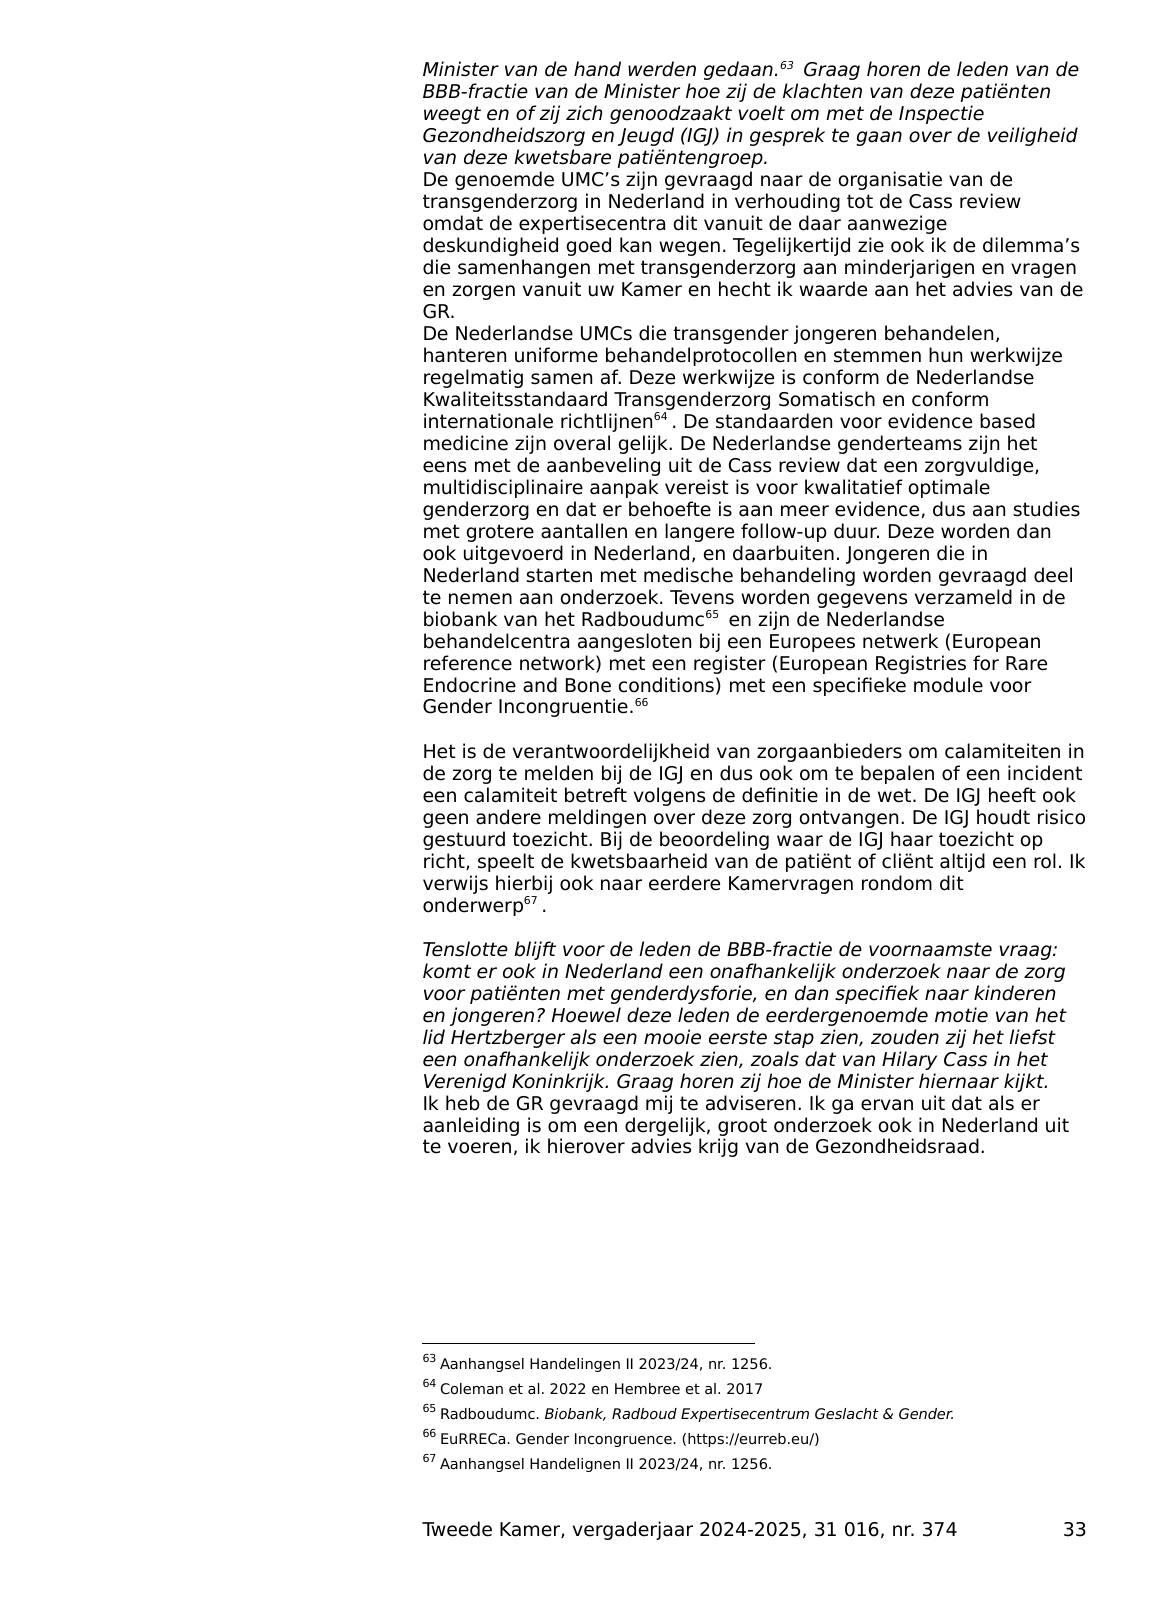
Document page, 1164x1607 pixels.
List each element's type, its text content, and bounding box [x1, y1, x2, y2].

text EuRRECa. Gender Incongruence. (https://eurreb.eu/) [422, 1427, 1087, 1449]
text De Nederlandse UMCs die transgender jongeren behandelen, hanteren uniforme behandelprotocollen en stemmen hun werkwijze regelmatig samen af. Deze werkwijze is conform de Nederlandse Kwaliteitsstandaard Transgenderzorg Somatisch en conform internationale richtlijnen. De standaarden voor evidence based medicine zijn overal gelijk. De Nederlandse genderteams zijn het eens met de aanbeveling uit de Cass review dat een zorgvuldige, multidisciplinaire aanpak vereist is voor kwalitatief optimale genderzorg en dat er behoefte is aan meer evidence, dus aan studies met grotere aantallen en langere follow-up duur. Deze worden dan ook uitgevoerd in Nederland, en daarbuiten. Jongeren die in Nederland starten met medische behandeling worden gevraagd deel te nemen aan onderzoek. Tevens worden gegevens verzameld in de biobank van het Radboudumc en zijn de Nederlandse behandelcentra aangesloten bij een Europees netwerk (European reference network) met een register (European Registries for Rare Endocrine and Bone conditions) met een specifieke module voor Gender Incongruentie. [422, 323, 1087, 718]
text Ik heb de GR gevraagd mij te adviseren. Ik ga ervan uit dat als er aanleiding is om een dergelijk, groot onderzoek ook in Nederland uit te voeren, ik hierover advies krijg van de Gezondheidsraad. [422, 1092, 1087, 1158]
text Tenslotte blijft voor de leden de BBB-fractie de voornaamste vraag: komt er ook in Nederland een onafhankelijk onderzoek naar de zorg voor patiënten met genderdysforie, en dan specifiek naar kinderen en jongeren? Hoewel deze leden de eerdergenoemde motie van het lid Hertzberger als een mooie eerste stap zien, zouden zij het liefst een onafhankelijk onderzoek zien, zoals dat van Hilary Cass in het Verenigd Koninkrijk. Graag horen zij hoe de Minister hiernaar kijkt. [422, 939, 1087, 1092]
text Aanhangsel Handelingen II 2023/24, nr. 1256. [422, 1352, 1087, 1374]
text Het is de verantwoordelijkheid van zorgaanbieders om calamiteiten in de zorg te melden bij de IGJ en dus ook om te bepalen of een incident een calamiteit betreft volgens de definitie in de wet. De IGJ heeft ook geen andere meldingen over deze zorg ontvangen. De IGJ houdt risico gestuurd toezicht. Bij de beoordeling waar de IGJ haar toezicht op richt, speelt de kwetsbaarheid van de patiënt of cliënt altijd een rol. Ik verwijs hierbij ook naar eerdere Kamervragen rondom dit onderwerp. [422, 741, 1087, 916]
text Radboudumc. Biobank, Radboud Expertisecentrum Geslacht & Gender. [422, 1402, 1087, 1424]
text Minister van de hand werden gedaan. Graag horen de leden van de BBB-fractie van de Minister hoe zij de klachten van deze patiënten weegt en of zij zich genoodzaakt voelt om met de Inspectie Gezondheidszorg en Jeugd (IGJ) in gesprek te gaan over de veiligheid van deze kwetsbare patiëntengroep. [422, 59, 1087, 169]
text De genoemde UMC’s zijn gevraagd naar de organisatie van de transgenderzorg in Nederland in verhouding tot de Cass review omdat de expertisecentra dit vanuit de daar aanwezige deskundigheid goed kan wegen. Tegelijkertijd zie ook ik de dilemma’s die samenhangen met transgenderzorg aan minderjarigen en vragen en zorgen vanuit uw Kamer en hecht ik waarde aan het advies van de GR. [422, 169, 1087, 323]
text Coleman et al. 2022 en Hembree et al. 2017 [422, 1377, 1087, 1399]
text Aanhangsel Handelignen II 2023/24, nr. 1256. [422, 1452, 1087, 1474]
